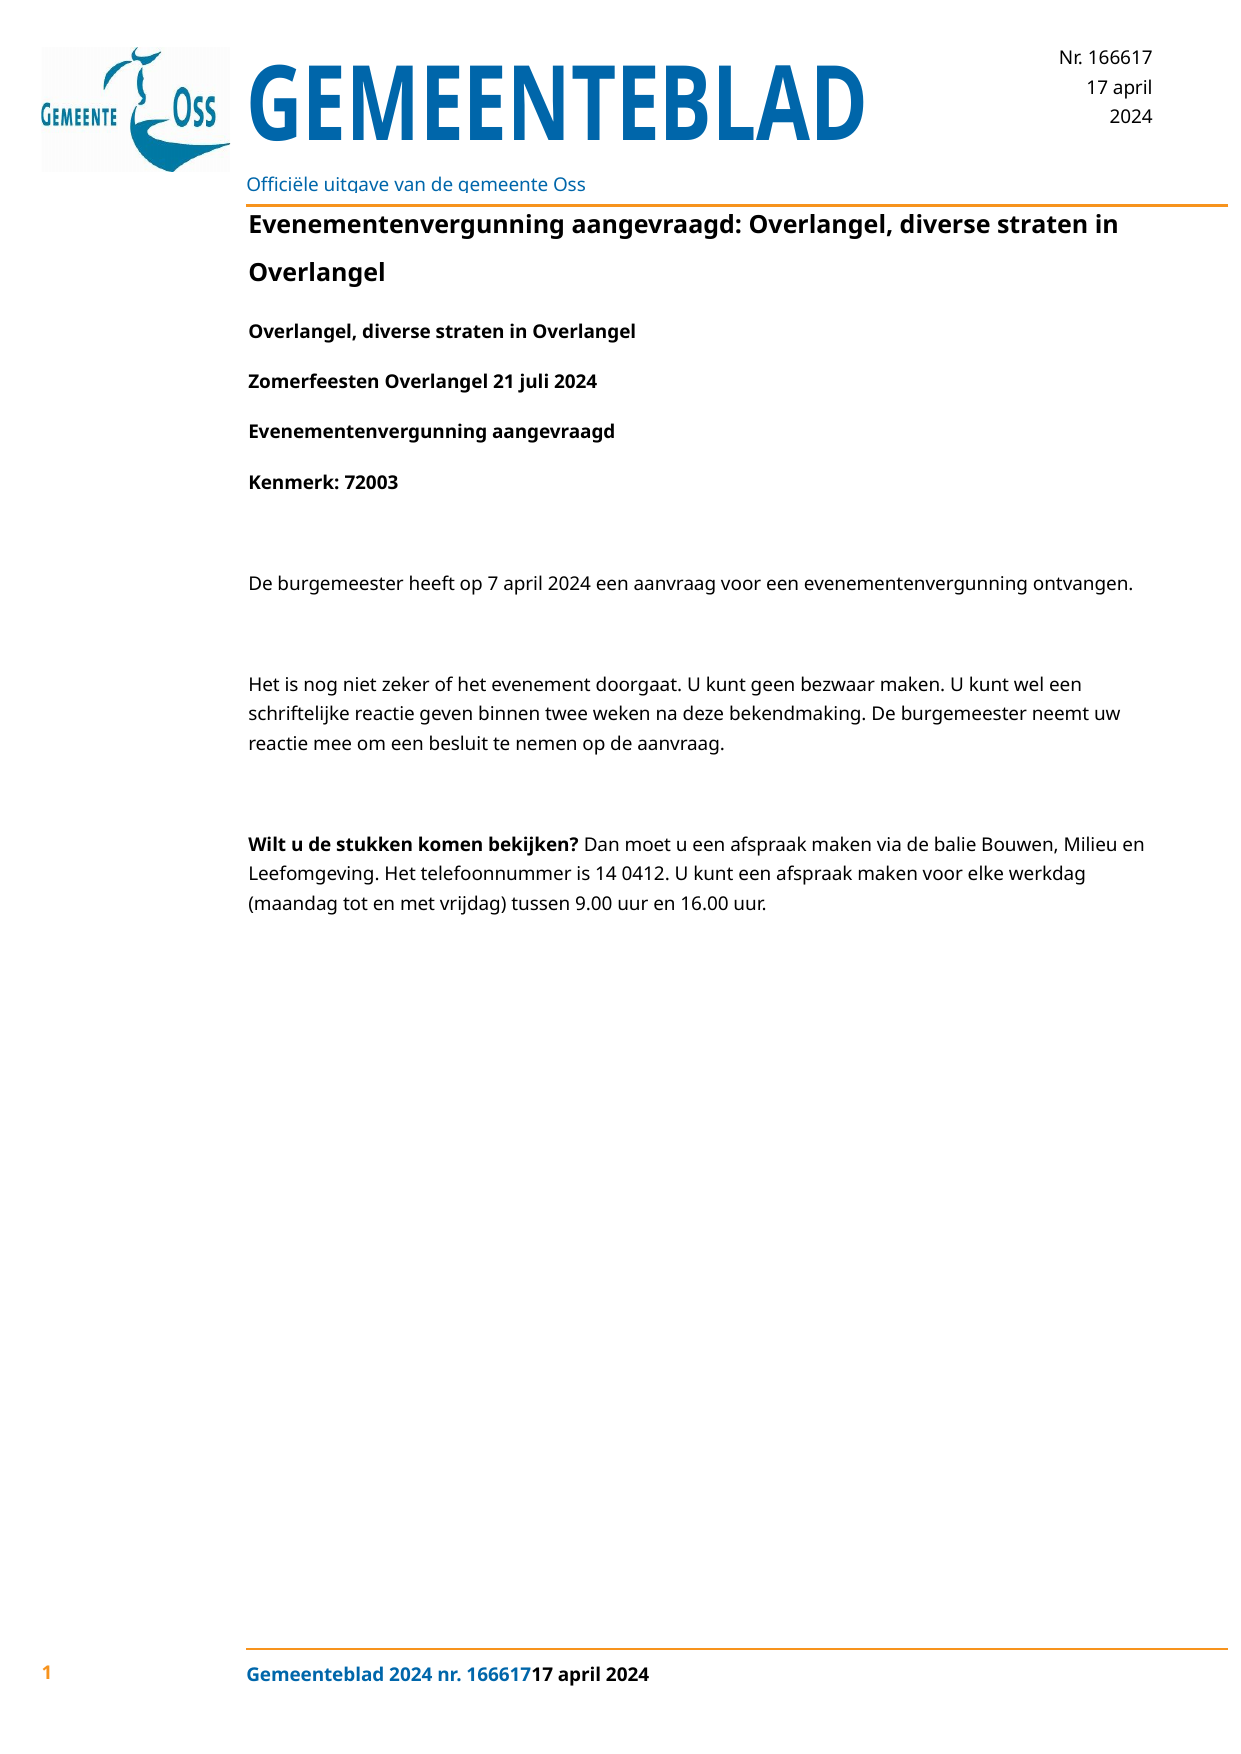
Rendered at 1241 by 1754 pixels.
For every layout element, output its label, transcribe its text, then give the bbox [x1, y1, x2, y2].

text Evenementenvergunning aangevraagd [248, 419, 1152, 444]
picture [41, 47, 231, 172]
text Evenementenvergunning aangevraagd: Overlangel, diverse straten in Overlangel [248, 207, 1152, 288]
text Wilt u de stukken komen bekijken? Dan moet u een afspraak maken via de balie Bouwen, Milieu en Leefomgeving. Het telefoonnummer is 14 0412. U kunt een afspraak maken voor elke werkdag (maandag tot en met vrijdag) tussen 9.00 uur en 16.00 uur. [248, 831, 1152, 916]
text Het is nog niet zeker of het evenement doorgaat. U kunt geen bezwaar maken. U kunt wel een schriftelijke reactie geven binnen twee weken na deze bekendmaking. De burgemeester neemt uw reactie mee om een besluit te nemen op de aanvraag. [248, 671, 1152, 756]
text Overlangel, diverse straten in Overlangel [248, 318, 1152, 344]
text De burgemeester heeft op 7 april 2024 een aanvraag voor een evenementenvergunning ontvangen. [248, 570, 1152, 596]
text Zomerfeesten Overlangel 21 juli 2024 [248, 368, 1152, 394]
text Kenmerk: 72003 [248, 469, 1152, 495]
